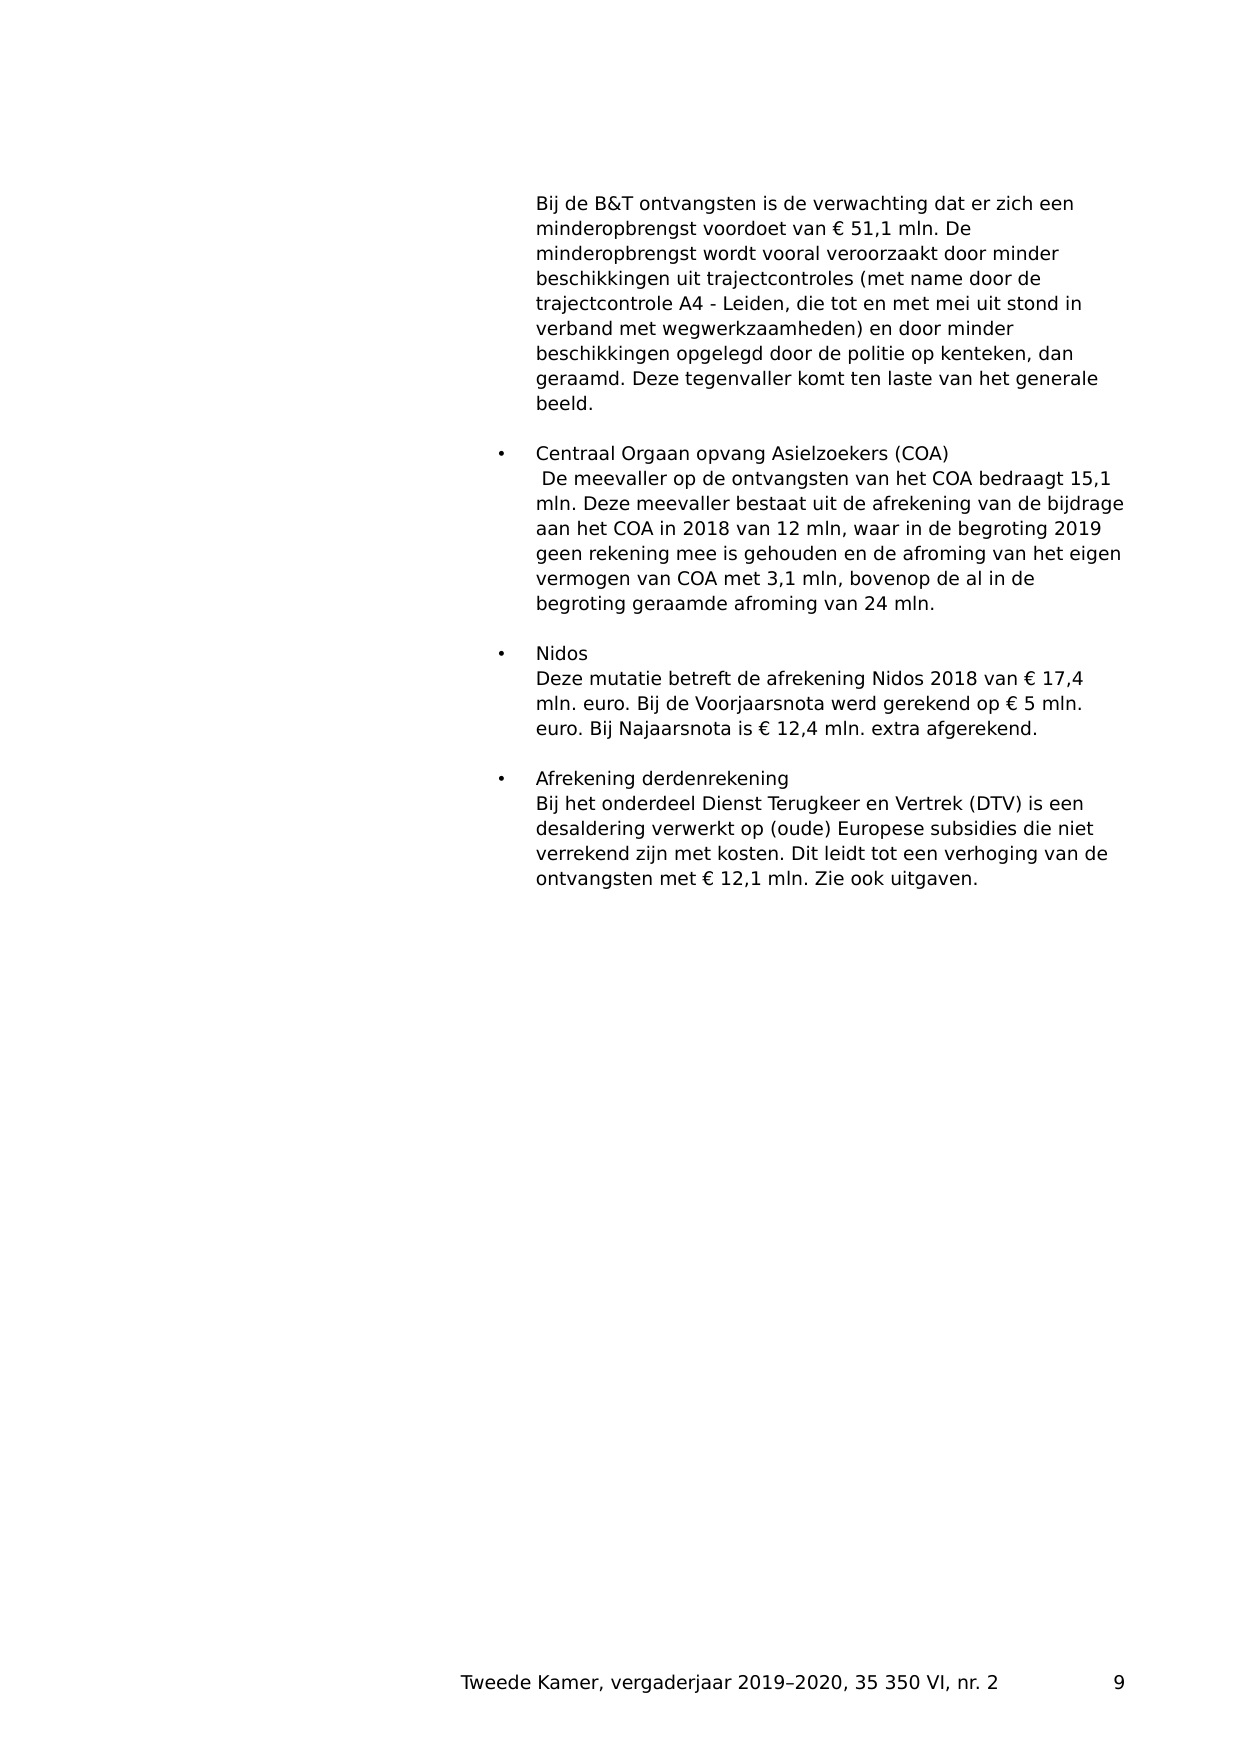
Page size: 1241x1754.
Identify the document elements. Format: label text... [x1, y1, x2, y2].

list Bij het onderdeel Dienst Terugkeer en Vertrek (DTV) is een desaldering verwerkt op (oude) Europese subsidies die niet verrekend zijn met kosten. Dit leidt tot een verhoging van de ontvangsten met € 12,1 mln. Zie ook uitgaven. [498, 791, 1125, 891]
list Nidos Deze mutatie betreft de afrekening Nidos 2018 van € 17,4 mln. euro. Bij de Voorjaarsnota werd gerekend op € 5 mln. euro. Bij Najaarsnota is € 12,4 mln. extra afgerekend. [498, 641, 1125, 766]
list Centraal Orgaan opvang Asielzoekers (COA) De meevaller op de ontvangsten van het COA bedraagt 15,1 mln. Deze meevaller bestaat uit de afrekening van de bijdrage aan het COA in 2018 van 12 mln, waar in de begroting 2019 geen rekening mee is gehouden en de afroming van het eigen vermogen van COA met 3,1 mln, bovenop de al in de begroting geraamde afroming van 24 mln. [498, 441, 1125, 641]
list Bij de B&T ontvangsten is de verwachting dat er zich een minderopbrengst voordoet van € 51,1 mln. De minderopbrengst wordt vooral veroorzaakt door minder beschikkingen uit trajectcontroles (met name door de trajectcontrole A4 - Leiden, die tot en met mei uit stond in verband met wegwerkzaamheden) en door minder beschikkingen opgelegd door de politie op kenteken, dan geraamd. Deze tegenvaller komt ten laste van het generale beeld. [498, 191, 1125, 441]
list Afrekening derdenrekening [498, 766, 1125, 791]
